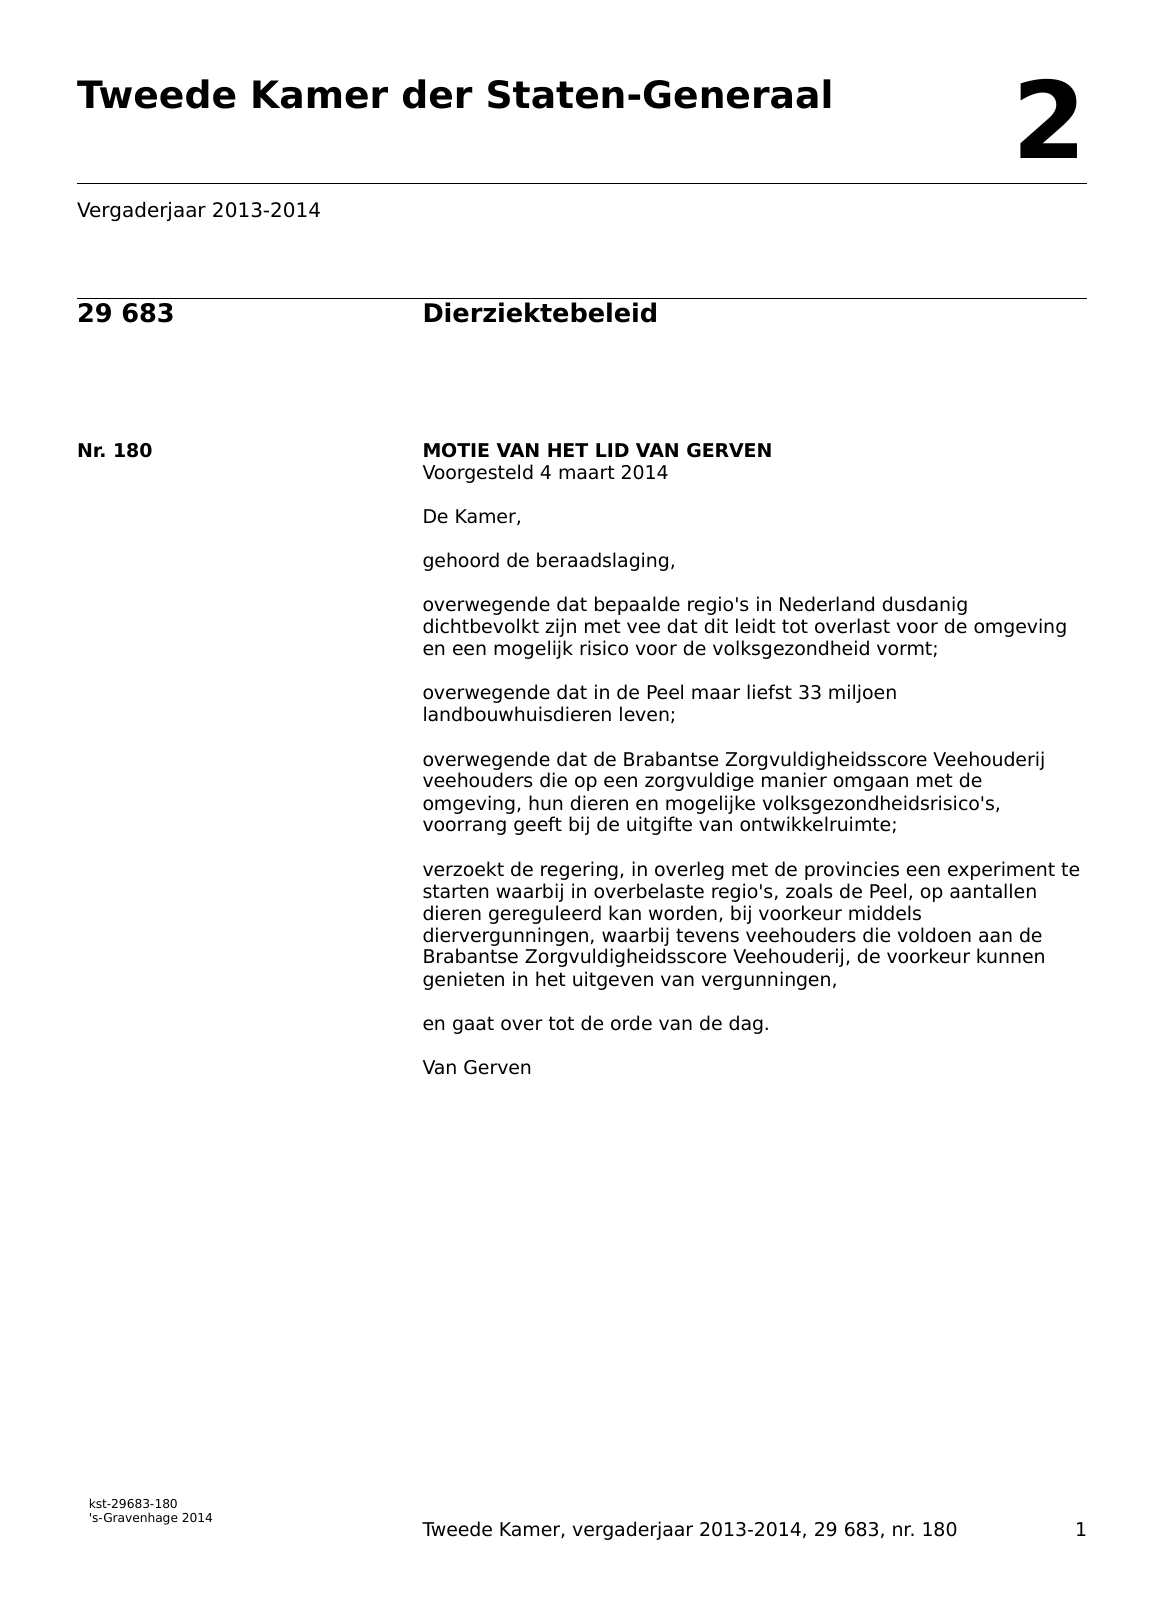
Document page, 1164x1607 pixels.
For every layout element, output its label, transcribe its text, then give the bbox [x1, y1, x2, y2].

table_cell Vergaderjaar 2013-2014 [77, 184, 1087, 298]
text overwegende dat de Brabantse Zorgvuldigheidsscore Veehouderij veehouders die op een zorgvuldige manier omgaan met de omgeving, hun dieren en mogelijke volksgezondheidsrisico's, voorrang geeft bij de uitgifte van ontwikkelruimte; [422, 748, 1087, 836]
text De Kamer, [422, 506, 1087, 528]
table_header 2 [886, 59, 1087, 183]
text overwegende dat in de Peel maar liefst 33 miljoen landbouwhuisdieren leven; [422, 682, 1087, 726]
text overwegende dat bepaalde regio's in Nederland dusdanig dichtbevolkt zijn met vee dat dit leidt tot overlast voor de omgeving en een mogelijk risico voor de volksgezondheid vormt; [422, 594, 1087, 660]
subtitle Nr. 180 MOTIE VAN HET LID VAN GERVEN [77, 440, 1087, 462]
text 's-Gravenhage 2014 [88, 1511, 323, 1525]
text Van Gerven [422, 1057, 1087, 1079]
subtitle 29 683 Dierziektebeleid [77, 299, 1087, 329]
text verzoekt de regering, in overleg met de provincies een experiment te starten waarbij in overbelaste regio's, zoals de Peel, op aantallen dieren gereguleerd kan worden, bij voorkeur middels diervergunningen, waarbij tevens veehouders die voldoen aan de Brabantse Zorgvuldigheidsscore Veehouderij, de voorkeur kunnen genieten in het uitgeven van vergunningen, [422, 858, 1087, 990]
table_header Tweede Kamer der Staten-Generaal [77, 59, 886, 183]
text Voorgesteld 4 maart 2014 [422, 462, 1087, 484]
text gehoord de beraadslaging, [422, 550, 1087, 572]
text en gaat over tot de orde van de dag. [422, 1013, 1087, 1034]
text kst-29683-180 [88, 1497, 323, 1511]
